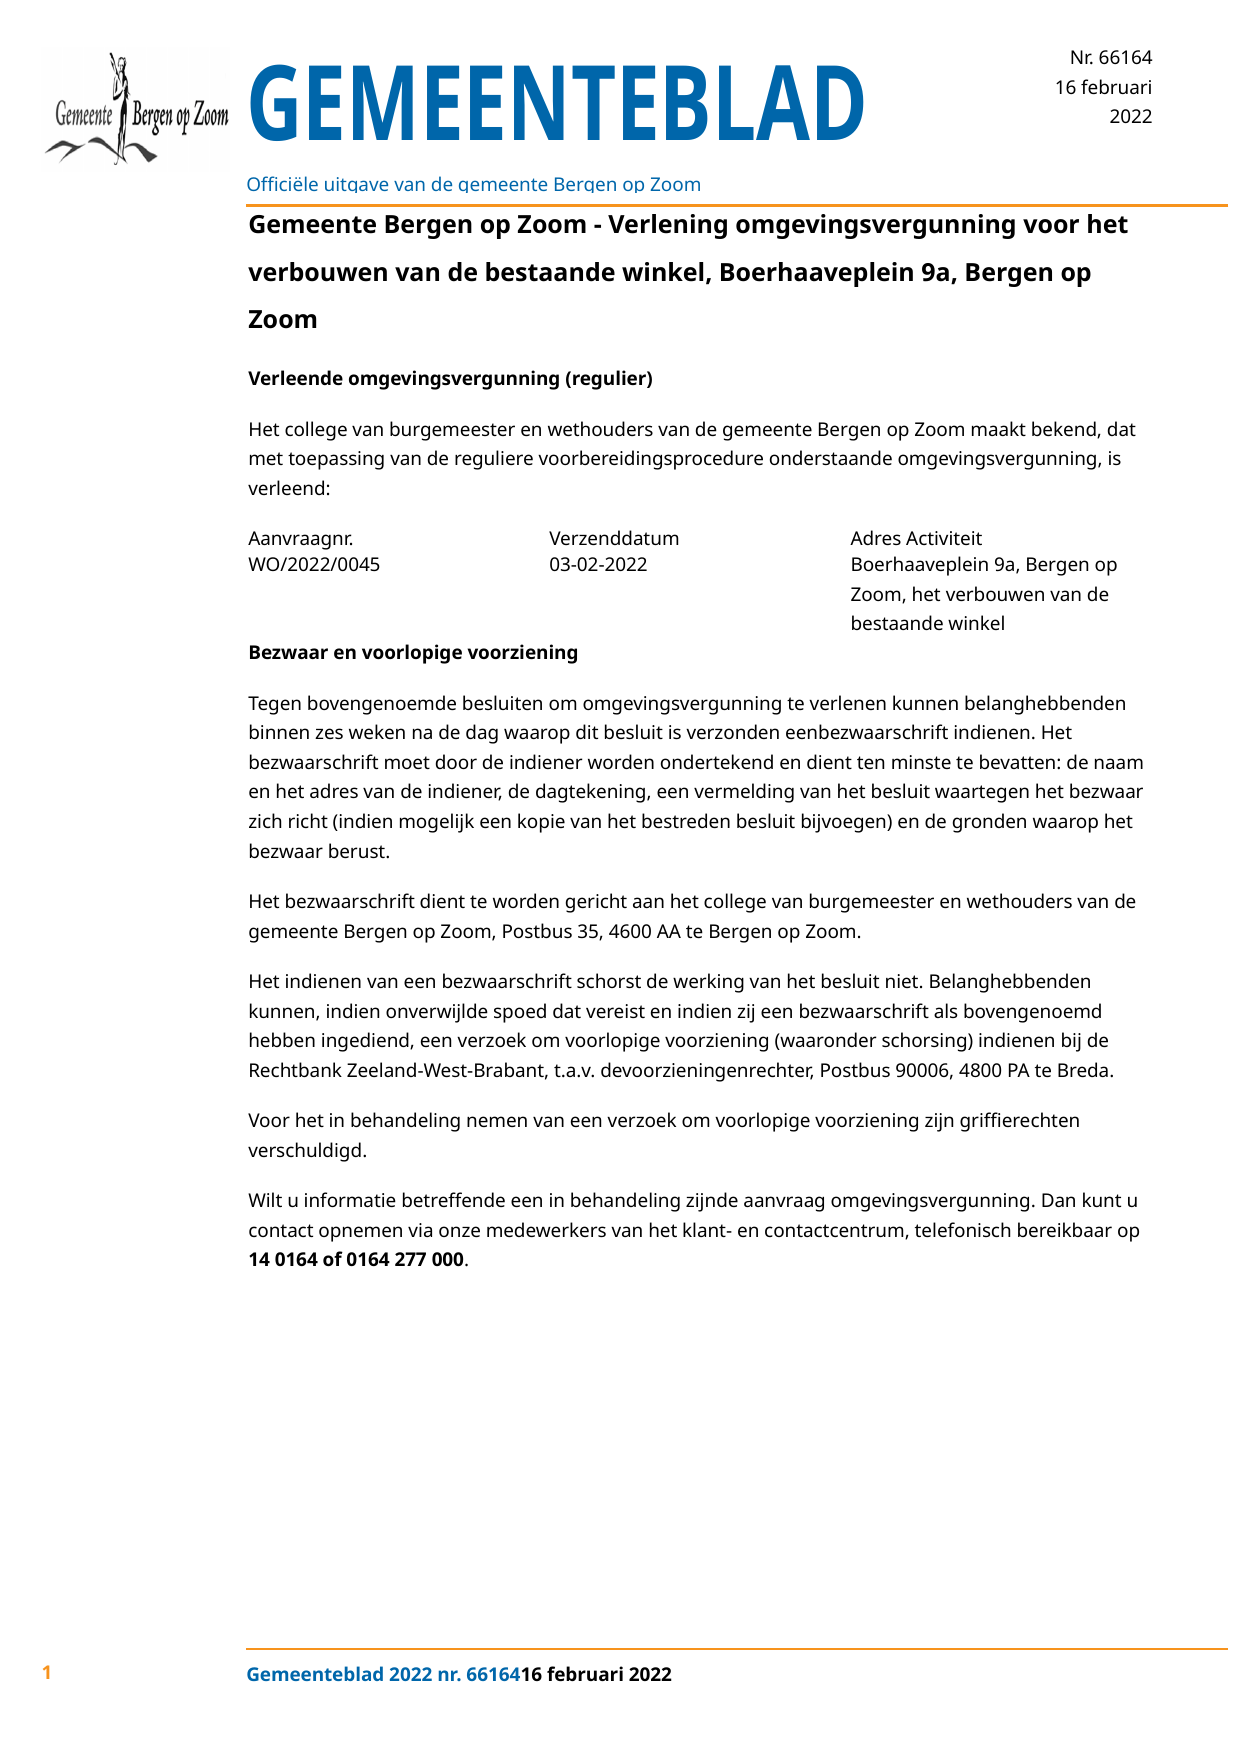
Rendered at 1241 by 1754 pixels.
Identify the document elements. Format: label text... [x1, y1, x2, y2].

picture [41, 47, 231, 172]
text Verleende omgevingsvergunning (regulier) [248, 366, 1152, 391]
text Het college van burgemeester en wethouders van de gemeente Bergen op Zoom maakt bekend, dat met toepassing van de reguliere voorbereidingsprocedure onderstaande omgevingsvergunning, is verleend: [248, 416, 1152, 501]
table_cell WO/2022/0045 [248, 551, 549, 636]
table_header Verzenddatum [549, 526, 850, 551]
text Voor het in behandeling nemen van een verzoek om voorlopige voorziening zijn griffierechten verschuldigd. [248, 1107, 1152, 1163]
table_header Aanvraagnr. [248, 526, 549, 551]
text Gemeente Bergen op Zoom - Verlening omgevingsvergunning voor het verbouwen van de bestaande winkel, Boerhaaveplein 9a, Bergen op Zoom [248, 207, 1152, 336]
text Het bezwaarschrift dient te worden gericht aan het college van burgemeester en wethouders van de gemeente Bergen op Zoom, Postbus 35, 4600 AA te Bergen op Zoom. [248, 888, 1152, 943]
text Het indienen van een bezwaarschrift schorst de werking van het besluit niet. Belanghebbenden kunnen, indien onverwijlde spoed dat vereist en indien zij een bezwaarschrift als bovengenoemd hebben ingediend, een verzoek om voorlopige voorziening (waaronder schorsing) indienen bij de Rechtbank Zeeland-West-Brabant, t.a.v. devoorzieningenrechter, Postbus 90006, 4800 PA te Breda. [248, 968, 1152, 1083]
table_cell 03-02-2022 [549, 551, 850, 636]
table_cell Boerhaaveplein 9a, Bergen op Zoom, het verbouwen van de bestaande winkel [850, 551, 1152, 636]
text Tegen bovengenoemde besluiten om omgevingsvergunning te verlenen kunnen belanghebbenden binnen zes weken na de dag waarop dit besluit is verzonden eenbezwaarschrift indienen. Het bezwaarschrift moet door de indiener worden ondertekend en dient ten minste te bevatten: de naam en het adres van de indiener, de dagtekening, een vermelding van het besluit waartegen het bezwaar zich richt (indien mogelijk een kopie van het bestreden besluit bijvoegen) en de gronden waarop het bezwaar berust. [248, 690, 1152, 863]
text Wilt u informatie betreffende een in behandeling zijnde aanvraag omgevingsvergunning. Dan kunt u contact opnemen via onze medewerkers van het klant- en contactcentrum, telefonisch bereikbaar op 14 0164 of 0164 277 000. [248, 1187, 1152, 1272]
table_header Adres Activiteit [850, 526, 1152, 551]
text Bezwaar en voorlopige voorziening [248, 639, 1152, 665]
